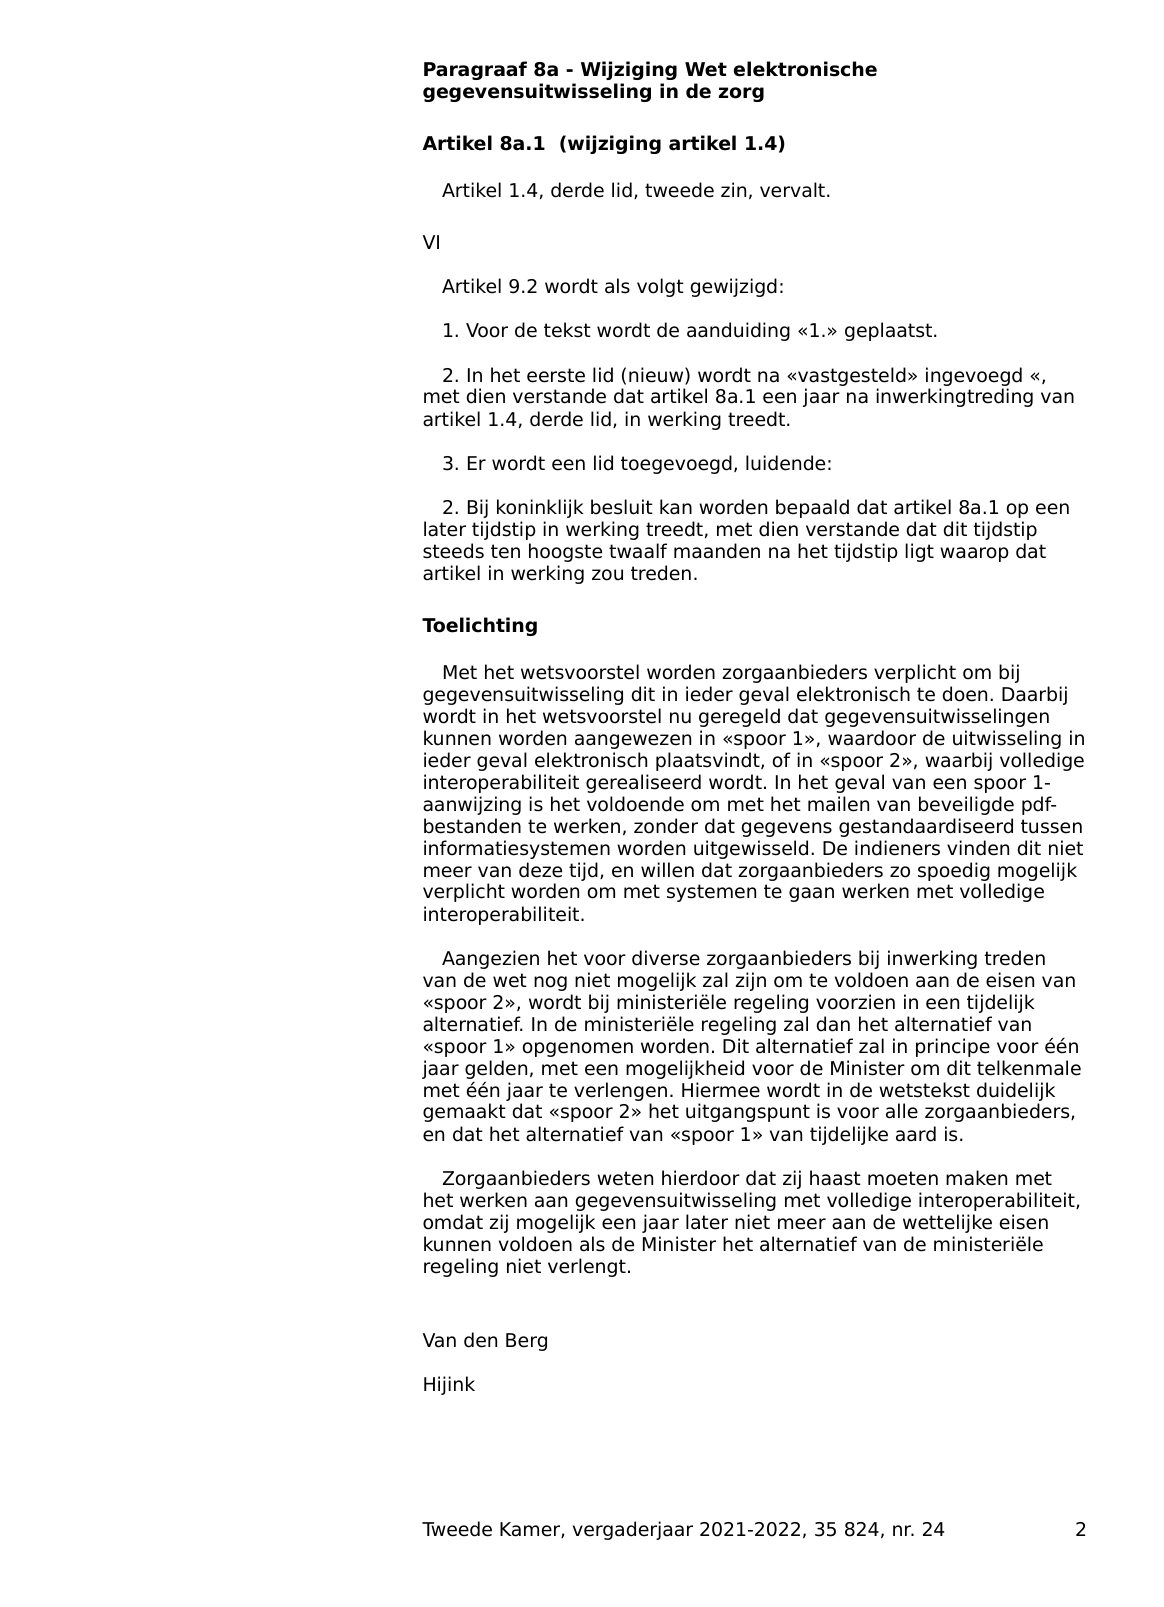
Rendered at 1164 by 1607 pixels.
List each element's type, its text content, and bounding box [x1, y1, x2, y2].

text 1. Voor de tekst wordt de aanduiding «1.» geplaatst. [422, 320, 1087, 342]
subtitle VI [422, 232, 1087, 254]
text Artikel 1.4, derde lid, tweede zin, vervalt. [422, 180, 1087, 202]
text 2. Bij koninklijk besluit kan worden bepaald dat artikel 8a.1 op een later tijdstip in werking treedt, met dien verstande dat dit tijdstip steeds ten hoogste twaalf maanden na het tijdstip ligt waarop dat artikel in werking zou treden. [422, 497, 1087, 585]
text Met het wetsvoorstel worden zorgaanbieders verplicht om bij gegevensuitwisseling dit in ieder geval elektronisch te doen. Daarbij wordt in het wetsvoorstel nu geregeld dat gegevensuitwisselingen kunnen worden aangewezen in «spoor 1», waardoor de uitwisseling in ieder geval elektronisch plaatsvindt, of in «spoor 2», waarbij volledige interoperabiliteit gerealiseerd wordt. In het geval van een spoor 1-aanwijzing is het voldoende om met het mailen van beveiligde pdf-bestanden te werken, zonder dat gegevens gestandaardiseerd tussen informatiesystemen worden uitgewisseld. De indieners vinden dit niet meer van deze tijd, en willen dat zorgaanbieders zo spoedig mogelijk verplicht worden om met systemen te gaan werken met volledige interoperabiliteit. [422, 662, 1087, 925]
text 3. Er wordt een lid toegevoegd, luidende: [422, 453, 1087, 474]
text Artikel 9.2 wordt als volgt gewijzigd: [422, 276, 1087, 298]
subtitle Paragraaf 8a - Wijziging Wet elektronische gegevensuitwisseling in de zorg [422, 59, 1087, 103]
text Van den Berg Hijink [422, 1307, 1087, 1395]
subtitle Artikel 8a.1 (wijziging artikel 1.4) [422, 133, 1087, 155]
text 2. In het eerste lid (nieuw) wordt na «vastgesteld» ingevoegd «, met dien verstande dat artikel 8a.1 een jaar na inwerkingtreding van artikel 1.4, derde lid, in werking treedt. [422, 364, 1087, 430]
subtitle Toelichting [422, 615, 1087, 637]
text Zorgaanbieders weten hierdoor dat zij haast moeten maken met het werken aan gegevensuitwisseling met volledige interoperabiliteit, omdat zij mogelijk een jaar later niet meer aan de wettelijke eisen kunnen voldoen als de Minister het alternatief van de ministeriële regeling niet verlengt. [422, 1168, 1087, 1277]
text Aangezien het voor diverse zorgaanbieders bij inwerking treden van de wet nog niet mogelijk zal zijn om te voldoen aan de eisen van «spoor 2», wordt bij ministeriële regeling voorzien in een tijdelijk alternatief. In de ministeriële regeling zal dan het alternatief van «spoor 1» opgenomen worden. Dit alternatief zal in principe voor één jaar gelden, met een mogelijkheid voor de Minister om dit telkenmale met één jaar te verlengen. Hiermee wordt in de wetstekst duidelijk gemaakt dat «spoor 2» het uitgangspunt is voor alle zorgaanbieders, en dat het alternatief van «spoor 1» van tijdelijke aard is. [422, 948, 1087, 1145]
